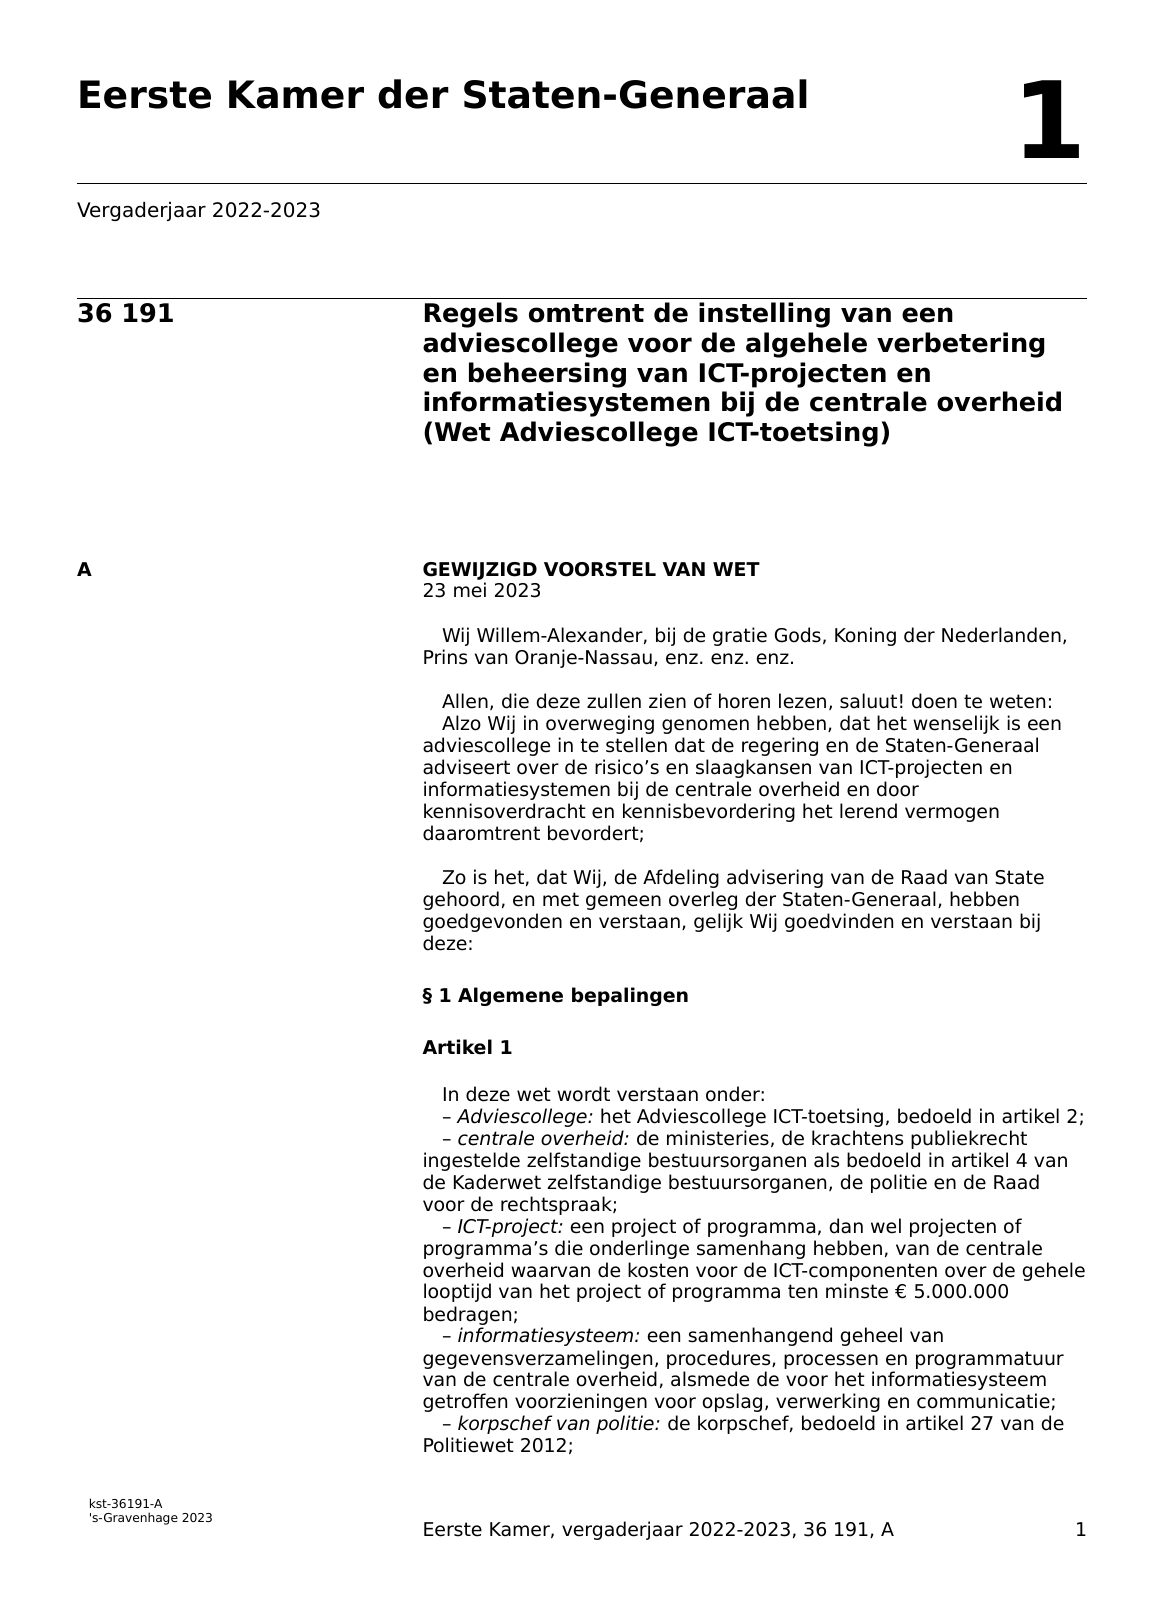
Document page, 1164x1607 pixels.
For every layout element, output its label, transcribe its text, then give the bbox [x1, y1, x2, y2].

text Zo is het, dat Wij, de Afdeling advisering van de Raad van State gehoord, en met gemeen overleg der Staten-Generaal, hebben goedgevonden en verstaan, gelijk Wij goedvinden en verstaan bij deze: [422, 867, 1087, 955]
text Alzo Wij in overweging genomen hebben, dat het wenselijk is een adviescollege in te stellen dat de regering en de Staten-Generaal adviseert over de risico’s en slaagkansen van ICT-projecten en informatiesystemen bij de centrale overheid en door kennisoverdracht en kennisbevordering het lerend vermogen daaromtrent bevordert; [422, 713, 1087, 844]
subtitle § 1 Algemene bepalingen [422, 985, 1087, 1007]
table_header 1 [886, 59, 1087, 183]
text – Adviescollege: het Adviescollege ICT-toetsing, bedoeld in artikel 2; [422, 1106, 1087, 1128]
subtitle 36 191 Regels omtrent de instelling van een adviescollege voor de algehele verbetering en beheersing van ICT-projecten en informatiesystemen bij de centrale overheid (Wet Adviescollege ICT-toetsing) [77, 299, 1087, 447]
text In deze wet wordt verstaan onder: [422, 1084, 1087, 1106]
text – ICT-project: een project of programma, dan wel projecten of programma’s die onderlinge samenhang hebben, van de centrale overheid waarvan de kosten voor de ICT-componenten over de gehele looptijd van het project of programma ten minste € 5.000.000 bedragen; [422, 1216, 1087, 1325]
text – informatiesysteem: een samenhangend geheel van gegevensverzamelingen, procedures, processen en programmatuur van de centrale overheid, alsmede de voor het informatiesysteem getroffen voorzieningen voor opslag, verwerking en communicatie; [422, 1325, 1087, 1413]
table_header Eerste Kamer der Staten-Generaal [77, 59, 886, 183]
text – korpschef van politie: de korpschef, bedoeld in artikel 27 van de Politiewet 2012; [422, 1413, 1087, 1457]
text Allen, die deze zullen zien of horen lezen, saluut! doen te weten: [422, 691, 1087, 713]
text kst-36191-A [88, 1497, 323, 1511]
table_cell Vergaderjaar 2022-2023 [77, 184, 1087, 298]
text – centrale overheid: de ministeries, de krachtens publiekrecht ingestelde zelfstandige bestuursorganen als bedoeld in artikel 4 van de Kaderwet zelfstandige bestuursorganen, de politie en de Raad voor de rechtspraak; [422, 1128, 1087, 1216]
subtitle Artikel 1 [422, 1037, 1087, 1059]
text Wij Willem-Alexander, bij de gratie Gods, Koning der Nederlanden, Prins van Oranje-Nassau, enz. enz. enz. [422, 624, 1087, 668]
text 's-Gravenhage 2023 [88, 1511, 323, 1525]
subtitle A GEWIJZIGD VOORSTEL VAN WET [77, 558, 1087, 580]
text 23 mei 2023 [422, 580, 1087, 602]
